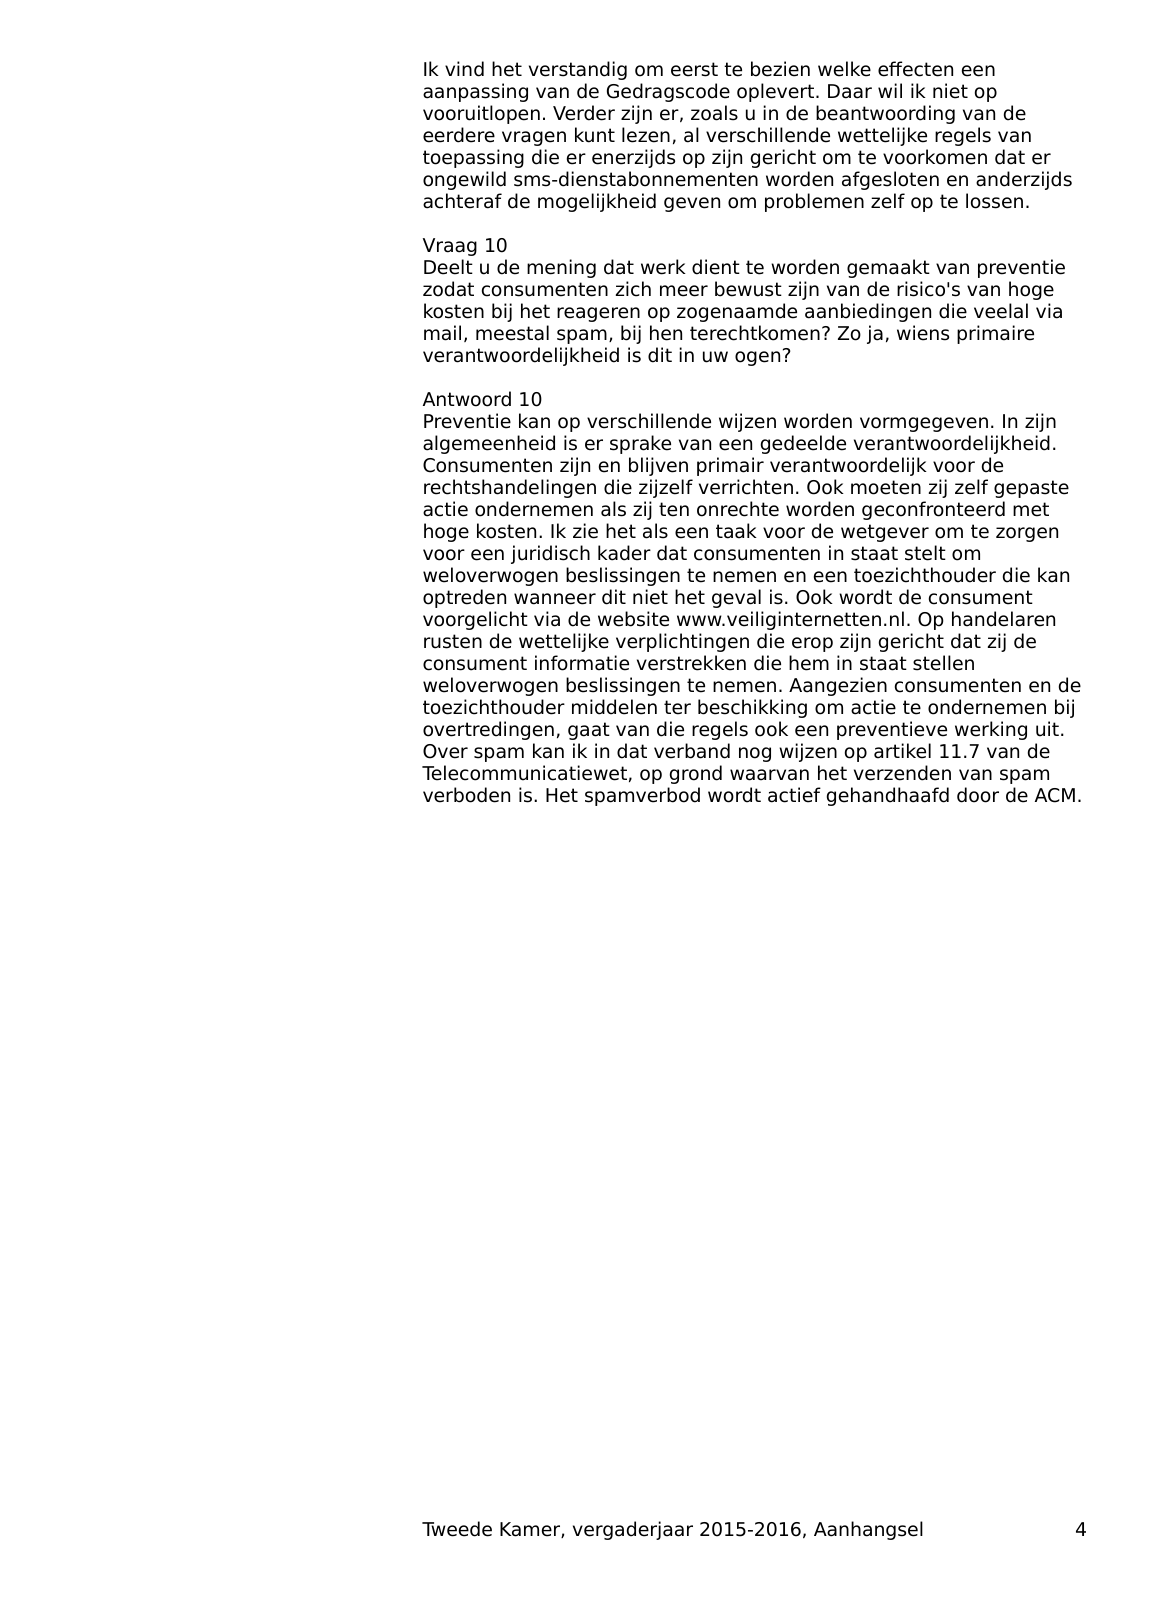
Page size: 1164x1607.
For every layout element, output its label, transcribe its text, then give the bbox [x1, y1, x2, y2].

text Preventie kan op verschillende wijzen worden vormgegeven. In zijn algemeenheid is er sprake van een gedeelde verantwoordelijkheid. Consumenten zijn en blijven primair verantwoordelijk voor de rechtshandelingen die zijzelf verrichten. Ook moeten zij zelf gepaste actie ondernemen als zij ten onrechte worden geconfronteerd met hoge kosten. Ik zie het als een taak voor de wetgever om te zorgen voor een juridisch kader dat consumenten in staat stelt om weloverwogen beslissingen te nemen en een toezichthouder die kan optreden wanneer dit niet het geval is. Ook wordt de consument voorgelicht via de website www.veiliginternetten.nl. Op handelaren rusten de wettelijke verplichtingen die erop zijn gericht dat zij de consument informatie verstrekken die hem in staat stellen weloverwogen beslissingen te nemen. Aangezien consumenten en de toezichthouder middelen ter beschikking om actie te ondernemen bij overtredingen, gaat van die regels ook een preventieve werking uit. Over spam kan ik in dat verband nog wijzen op artikel 11.7 van de Telecommunicatiewet, op grond waarvan het verzenden van spam verboden is. Het spamverbod wordt actief gehandhaafd door de ACM. [422, 411, 1087, 807]
text Deelt u de mening dat werk dient te worden gemaakt van preventie zodat consumenten zich meer bewust zijn van de risico's van hoge kosten bij het reageren op zogenaamde aanbiedingen die veelal via mail, meestal spam, bij hen terechtkomen? Zo ja, wiens primaire verantwoordelijkheid is dit in uw ogen? [422, 257, 1087, 367]
text Ik vind het verstandig om eerst te bezien welke effecten een aanpassing van de Gedragscode oplevert. Daar wil ik niet op vooruitlopen. Verder zijn er, zoals u in de beantwoording van de eerdere vragen kunt lezen, al verschillende wettelijke regels van toepassing die er enerzijds op zijn gericht om te voorkomen dat er ongewild sms-dienstabonnementen worden afgesloten en anderzijds achteraf de mogelijkheid geven om problemen zelf op te lossen. [422, 59, 1087, 213]
text Antwoord 10 [422, 389, 1087, 411]
text Vraag 10 [422, 235, 1087, 257]
